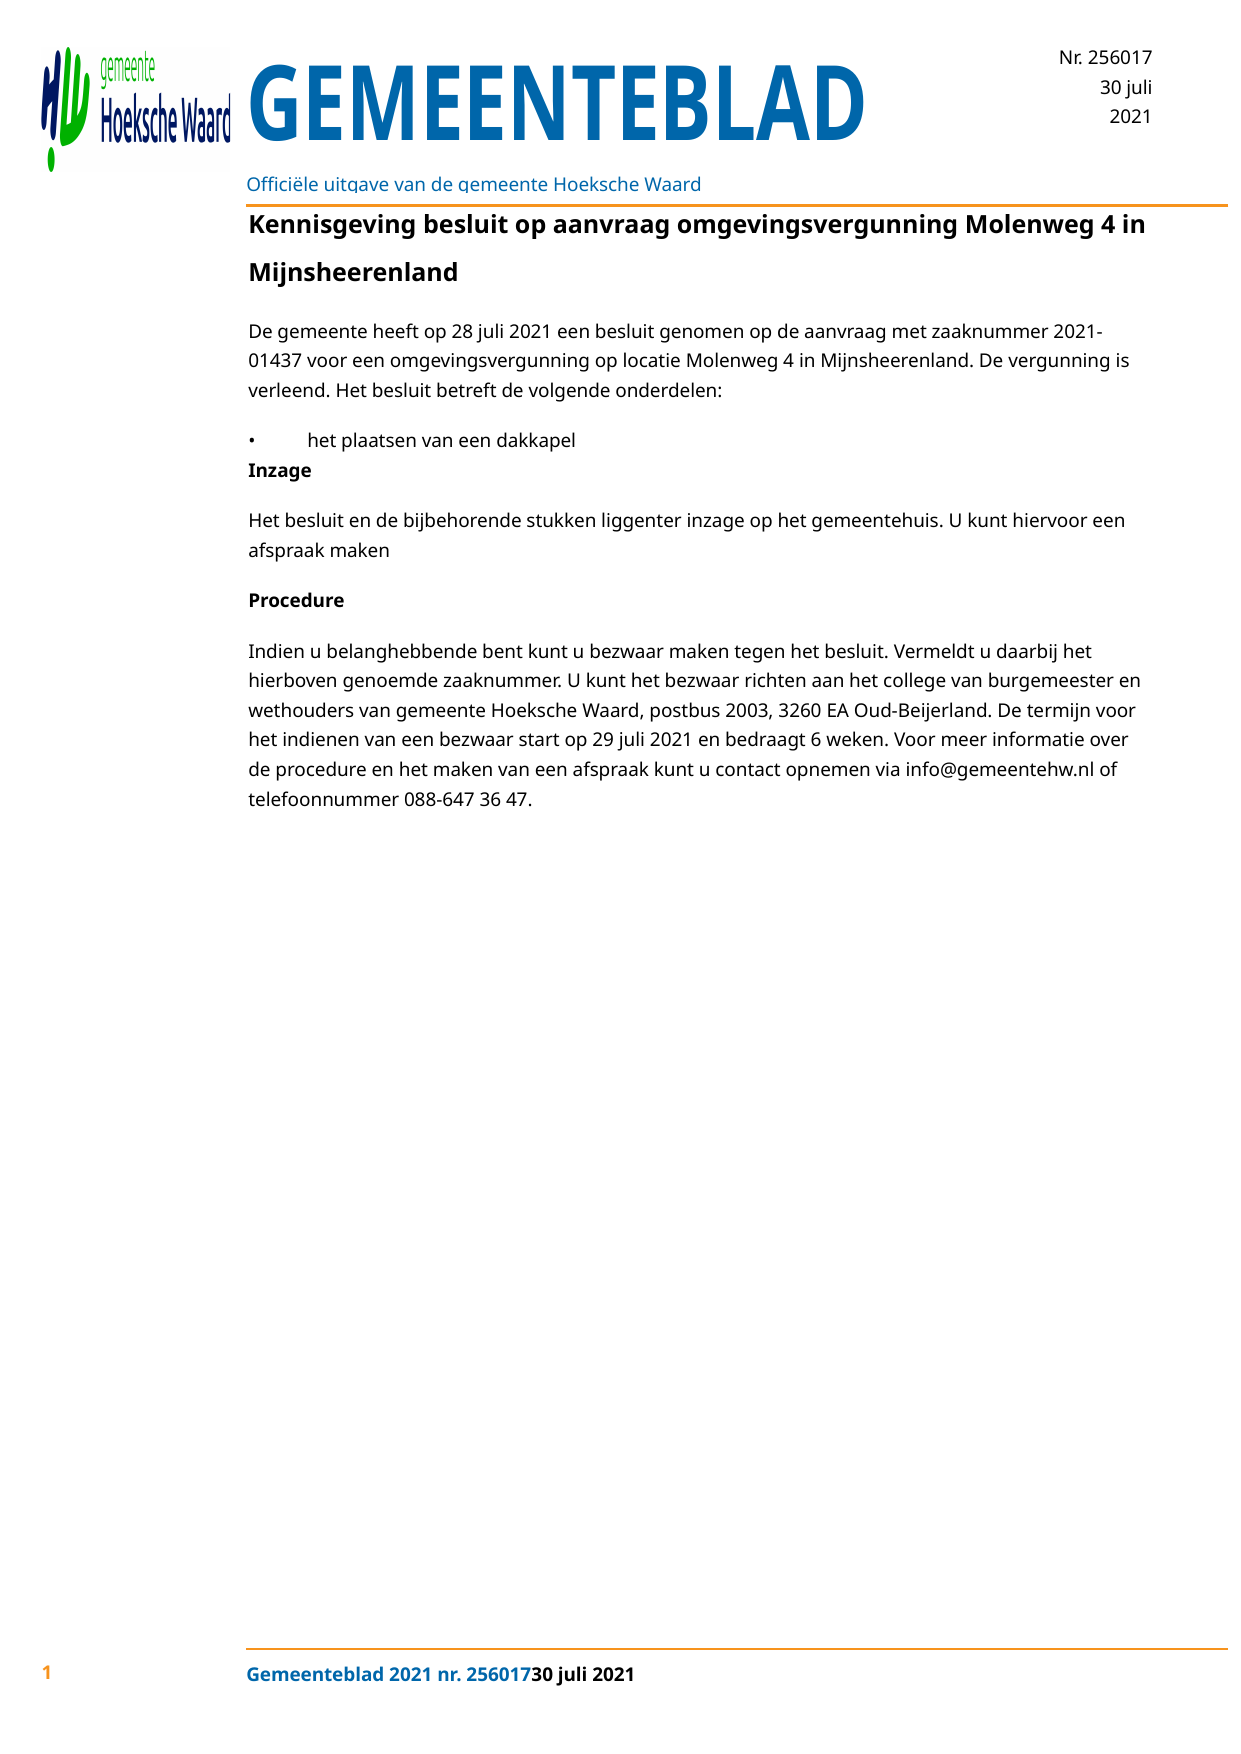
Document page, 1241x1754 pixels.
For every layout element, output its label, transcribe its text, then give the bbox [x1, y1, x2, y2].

text Indien u belanghebbende bent kunt u bezwaar maken tegen het besluit. Vermeldt u daarbij het hierboven genoemde zaaknummer. U kunt het bezwaar richten aan het college van burgemeester en wethouders van gemeente Hoeksche Waard, postbus 2003, 3260 EA Oud-Beijerland. De termijn voor het indienen van een bezwaar start op 29 juli 2021 en bedraagt 6 weken. Voor meer informatie over de procedure en het maken van een afspraak kunt u contact opnemen via info@gemeentehw.nl of telefoonnummer 088-647 36 47. [248, 638, 1152, 812]
text Inzage [248, 457, 1152, 483]
text Procedure [248, 587, 1152, 613]
picture [41, 47, 231, 172]
text De gemeente heeft op 28 juli 2021 een besluit genomen op de aanvraag met zaaknummer 2021-01437 voor een omgevingsvergunning op locatie Molenweg 4 in Mijnsheerenland. De vergunning is verleend. Het besluit betreft de volgende onderdelen: [248, 318, 1152, 403]
list het plaatsen van een dakkapel [248, 427, 1152, 453]
text Kennisgeving besluit op aanvraag omgevingsvergunning Molenweg 4 in Mijnsheerenland [248, 207, 1152, 288]
text Het besluit en de bijbehorende stukken liggenter inzage op het gemeentehuis. U kunt hiervoor een afspraak maken [248, 507, 1152, 563]
